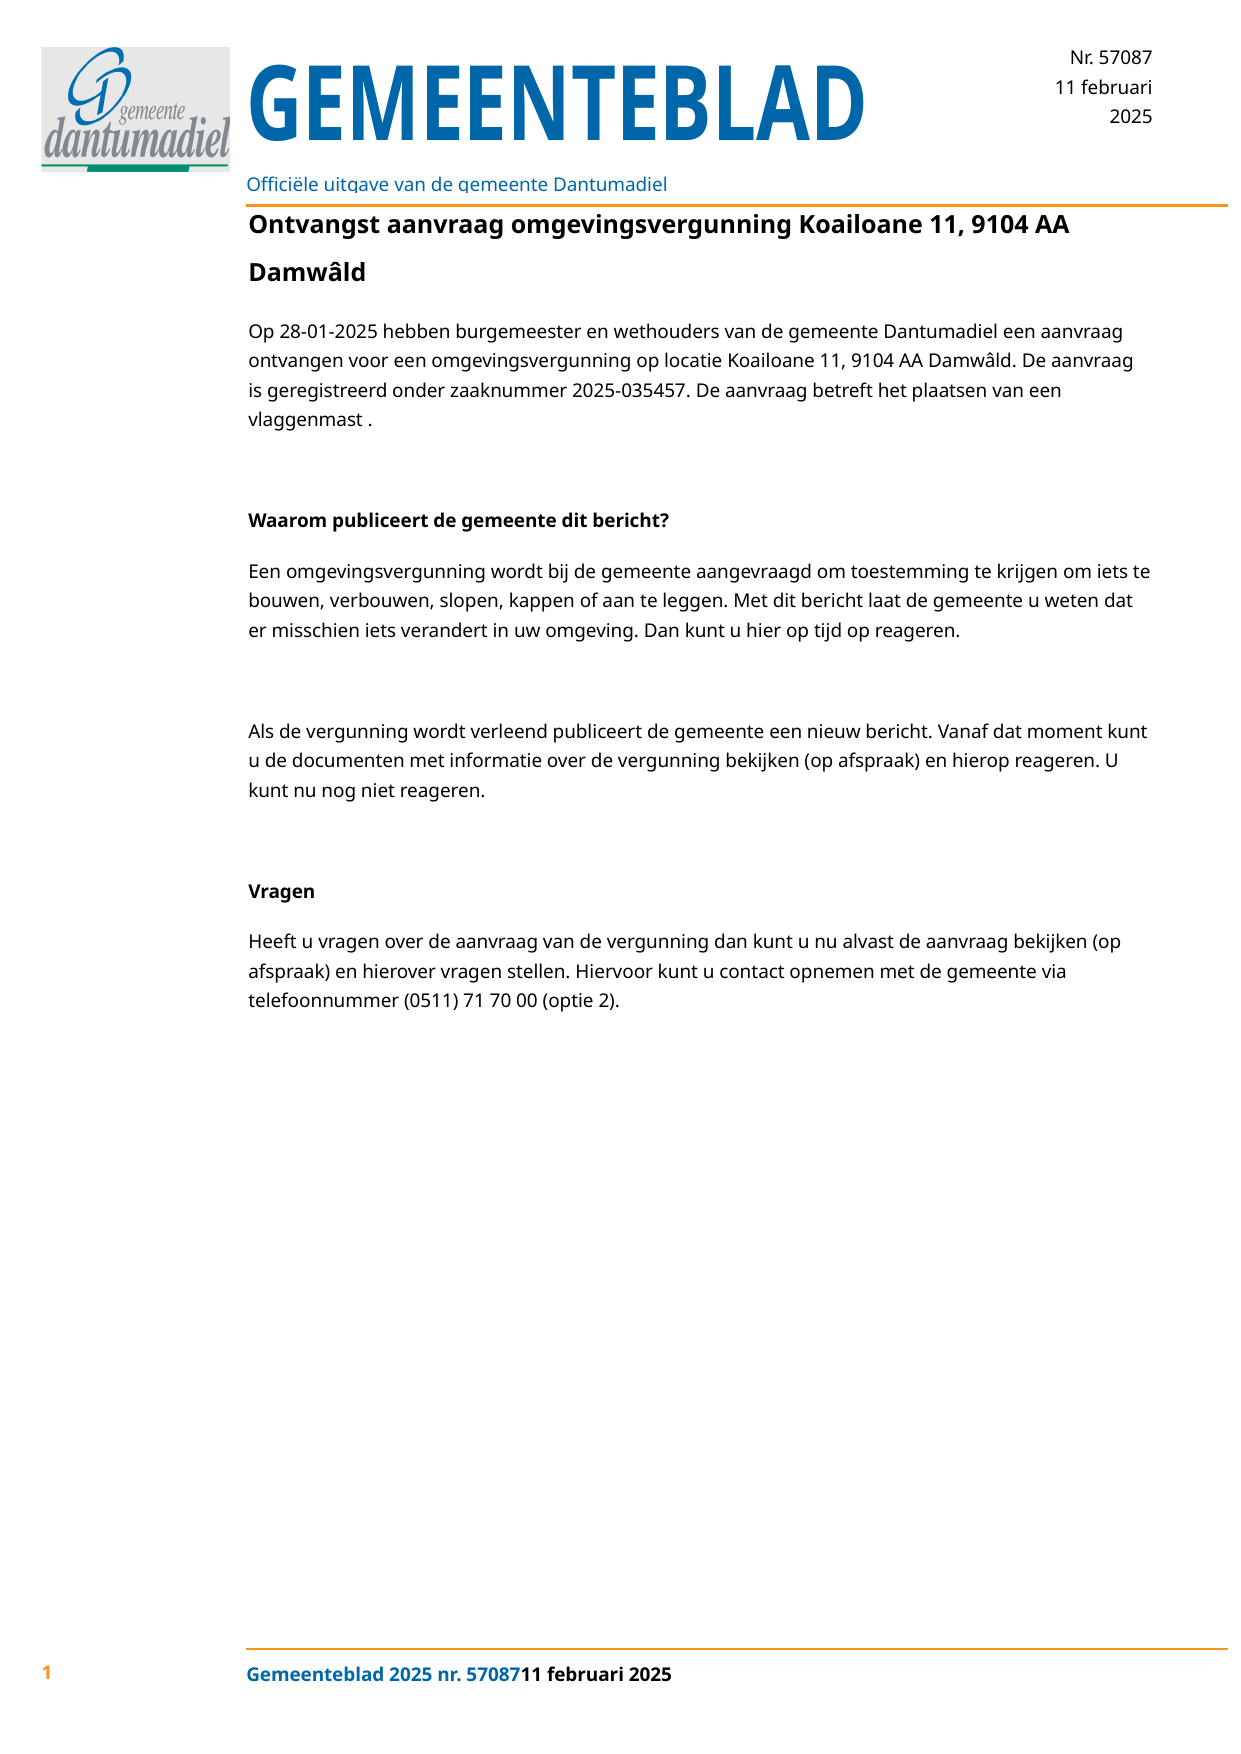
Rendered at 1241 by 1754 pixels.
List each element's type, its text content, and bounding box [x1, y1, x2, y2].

text Vragen [248, 878, 1152, 904]
text Een omgevingsvergunning wordt bij de gemeente aangevraagd om toestemming te krijgen om iets te bouwen, verbouwen, slopen, kappen of aan te leggen. Met dit bericht laat de gemeente u weten dat er misschien iets verandert in uw omgeving. Dan kunt u hier op tijd op reageren. [248, 558, 1152, 643]
text Heeft u vragen over de aanvraag van de vergunning dan kunt u nu alvast de aanvraag bekijken (op afspraak) en hierover vragen stellen. Hiervoor kunt u contact opnemen met de gemeente via telefoonnummer (0511) 71 70 00 (optie 2). [248, 928, 1152, 1013]
text Ontvangst aanvraag omgevingsvergunning Koailoane 11, 9104 AA Damwâld [248, 207, 1152, 288]
picture [41, 47, 231, 172]
text Waarom publiceert de gemeente dit bericht? [248, 507, 1152, 533]
text Op 28-01-2025 hebben burgemeester en wethouders van de gemeente Dantumadiel een aanvraag ontvangen voor een omgevingsvergunning op locatie Koailoane 11, 9104 AA Damwâld. De aanvraag is geregistreerd onder zaaknummer 2025-035457. De aanvraag betreft het plaatsen van een vlaggenmast . [248, 318, 1152, 432]
text Als de vergunning wordt verleend publiceert de gemeente een nieuw bericht. Vanaf dat moment kunt u de documenten met informatie over de vergunning bekijken (op afspraak) en hierop reageren. U kunt nu nog niet reageren. [248, 718, 1152, 803]
